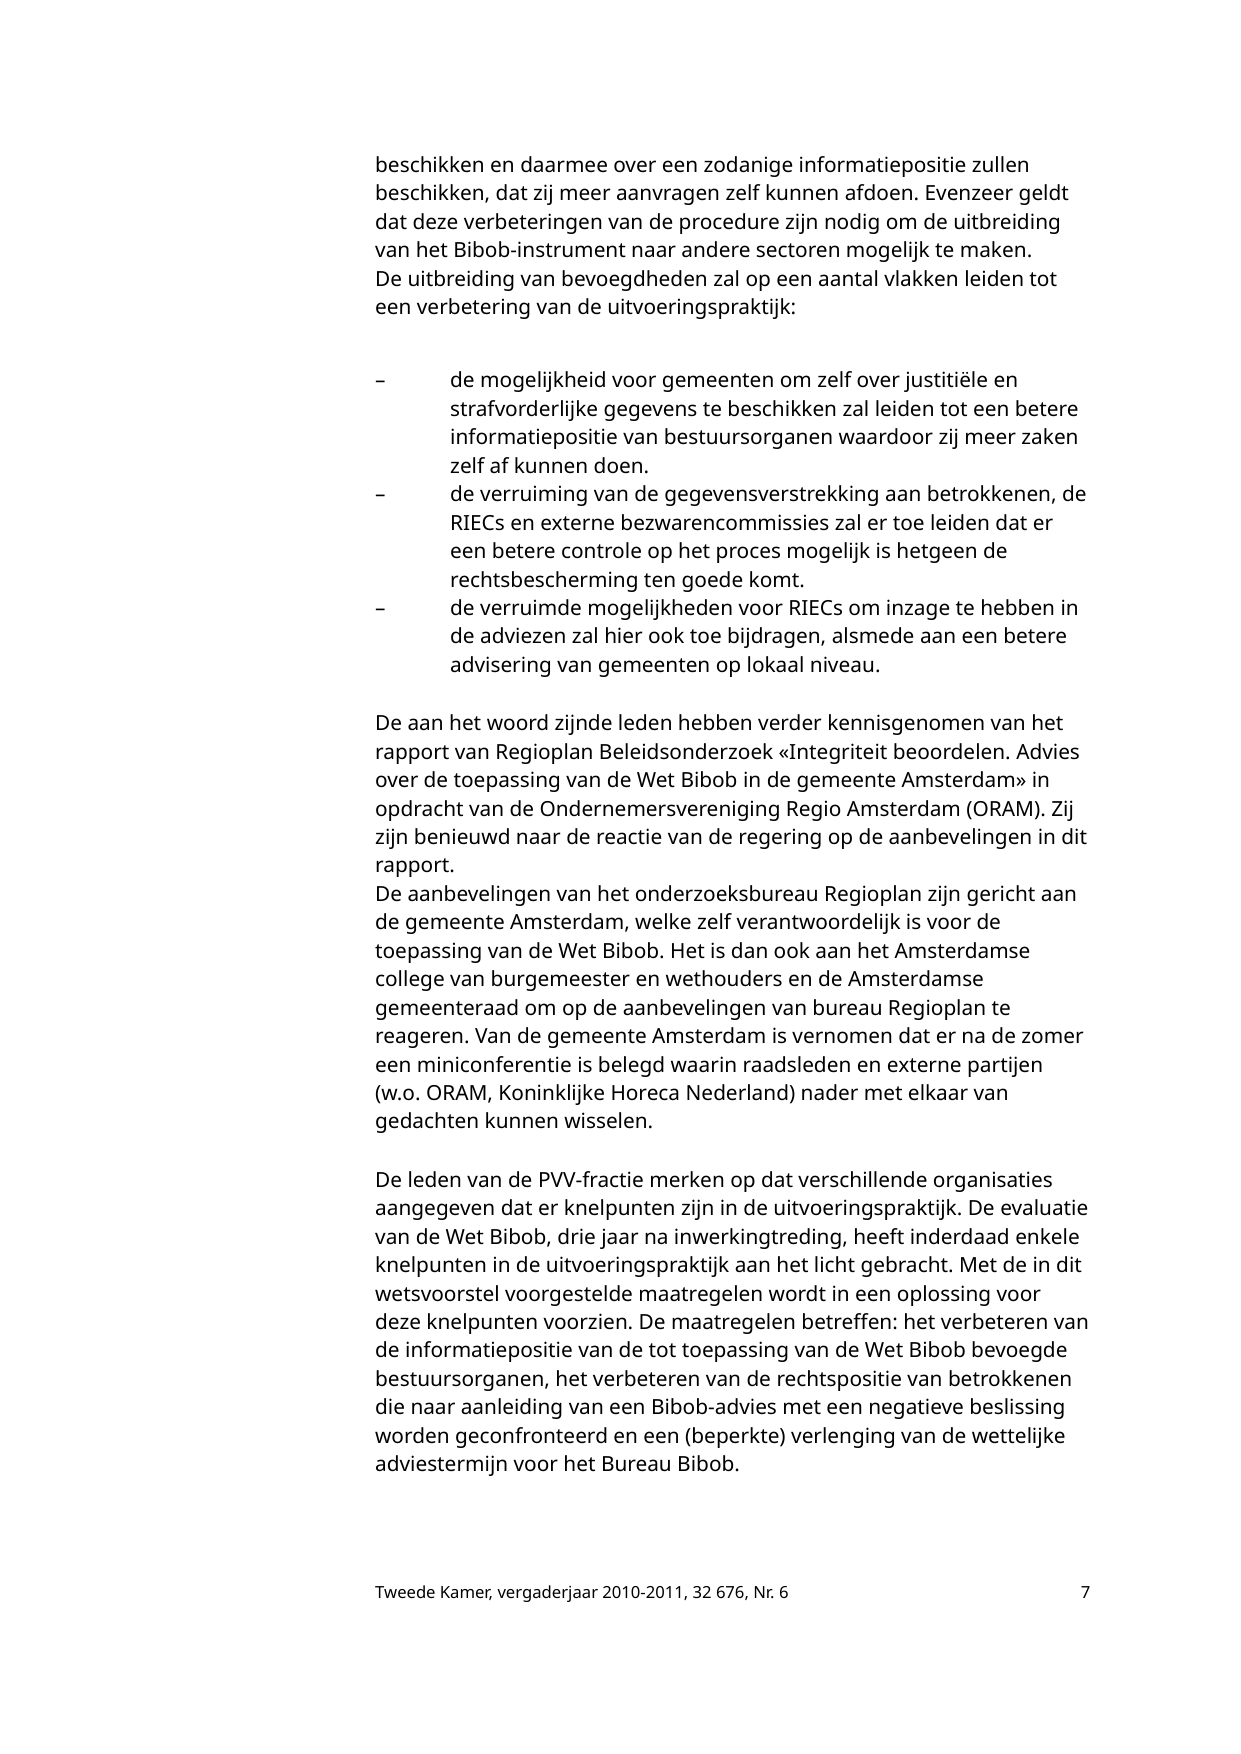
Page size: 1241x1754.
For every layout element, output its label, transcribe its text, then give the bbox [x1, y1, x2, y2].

text De uitbreiding van bevoegdheden zal op een aantal vlakken leiden tot een verbetering van de uitvoeringspraktijk: [375, 264, 1090, 321]
text De aanbevelingen van het onderzoeksbureau Regioplan zijn gericht aan de gemeente Amsterdam, welke zelf verantwoordelijk is voor de toepassing van de Wet Bibob. Het is dan ook aan het Amsterdamse college van burgemeester en wethouders en de Amsterdamse gemeenteraad om op de aanbevelingen van bureau Regioplan te reageren. Van de gemeente Amsterdam is vernomen dat er na de zomer een miniconferentie is belegd waarin raadsleden en externe partijen (w.o. ORAM, Koninklijke Horeca Nederland) nader met elkaar van gedachten kunnen wisselen. [375, 879, 1090, 1135]
text De aan het woord zijnde leden hebben verder kennisgenomen van het rapport van Regioplan Beleidsonderzoek «Integriteit beoordelen. Advies over de toepassing van de Wet Bibob in de gemeente Amsterdam» in opdracht van de Ondernemersvereniging Regio Amsterdam (ORAM). Zij zijn benieuwd naar de reactie van de regering op de aanbevelingen in dit rapport. [375, 708, 1090, 879]
list de mogelijkheid voor gemeenten om zelf over justitiële en strafvorderlijke gegevens te beschikken zal leiden tot een betere informatiepositie van bestuursorganen waardoor zij meer zaken zelf af kunnen doen. [375, 366, 1090, 479]
list de verruimde mogelijkheden voor RIECs om inzage te hebben in de adviezen zal hier ook toe bijdragen, alsmede aan een betere advisering van gemeenten op lokaal niveau. [375, 593, 1090, 678]
text beschikken en daarmee over een zodanige informatiepositie zullen beschikken, dat zij meer aanvragen zelf kunnen afdoen. Evenzeer geldt dat deze verbeteringen van de procedure zijn nodig om de uitbreiding van het Bibob-instrument naar andere sectoren mogelijk te maken. [375, 150, 1090, 264]
text De leden van de PVV-fractie merken op dat verschillende organisaties aangegeven dat er knelpunten zijn in de uitvoeringspraktijk. De evaluatie van de Wet Bibob, drie jaar na inwerkingtreding, heeft inderdaad enkele knelpunten in de uitvoeringspraktijk aan het licht gebracht. Met de in dit wetsvoorstel voorgestelde maatregelen wordt in een oplossing voor deze knelpunten voorzien. De maatregelen betreffen: het verbeteren van de informatiepositie van de tot toepassing van de Wet Bibob bevoegde bestuursorganen, het verbeteren van de rechtspositie van betrokkenen die naar aanleiding van een Bibob-advies met een negatieve beslissing worden geconfronteerd en een (beperkte) verlenging van de wettelijke adviestermijn voor het Bureau Bibob. [375, 1165, 1090, 1478]
list de verruiming van de gegevensverstrekking aan betrokkenen, de RIECs en externe bezwarencommissies zal er toe leiden dat er een betere controle op het proces mogelijk is hetgeen de rechtsbescherming ten goede komt. [375, 479, 1090, 593]
